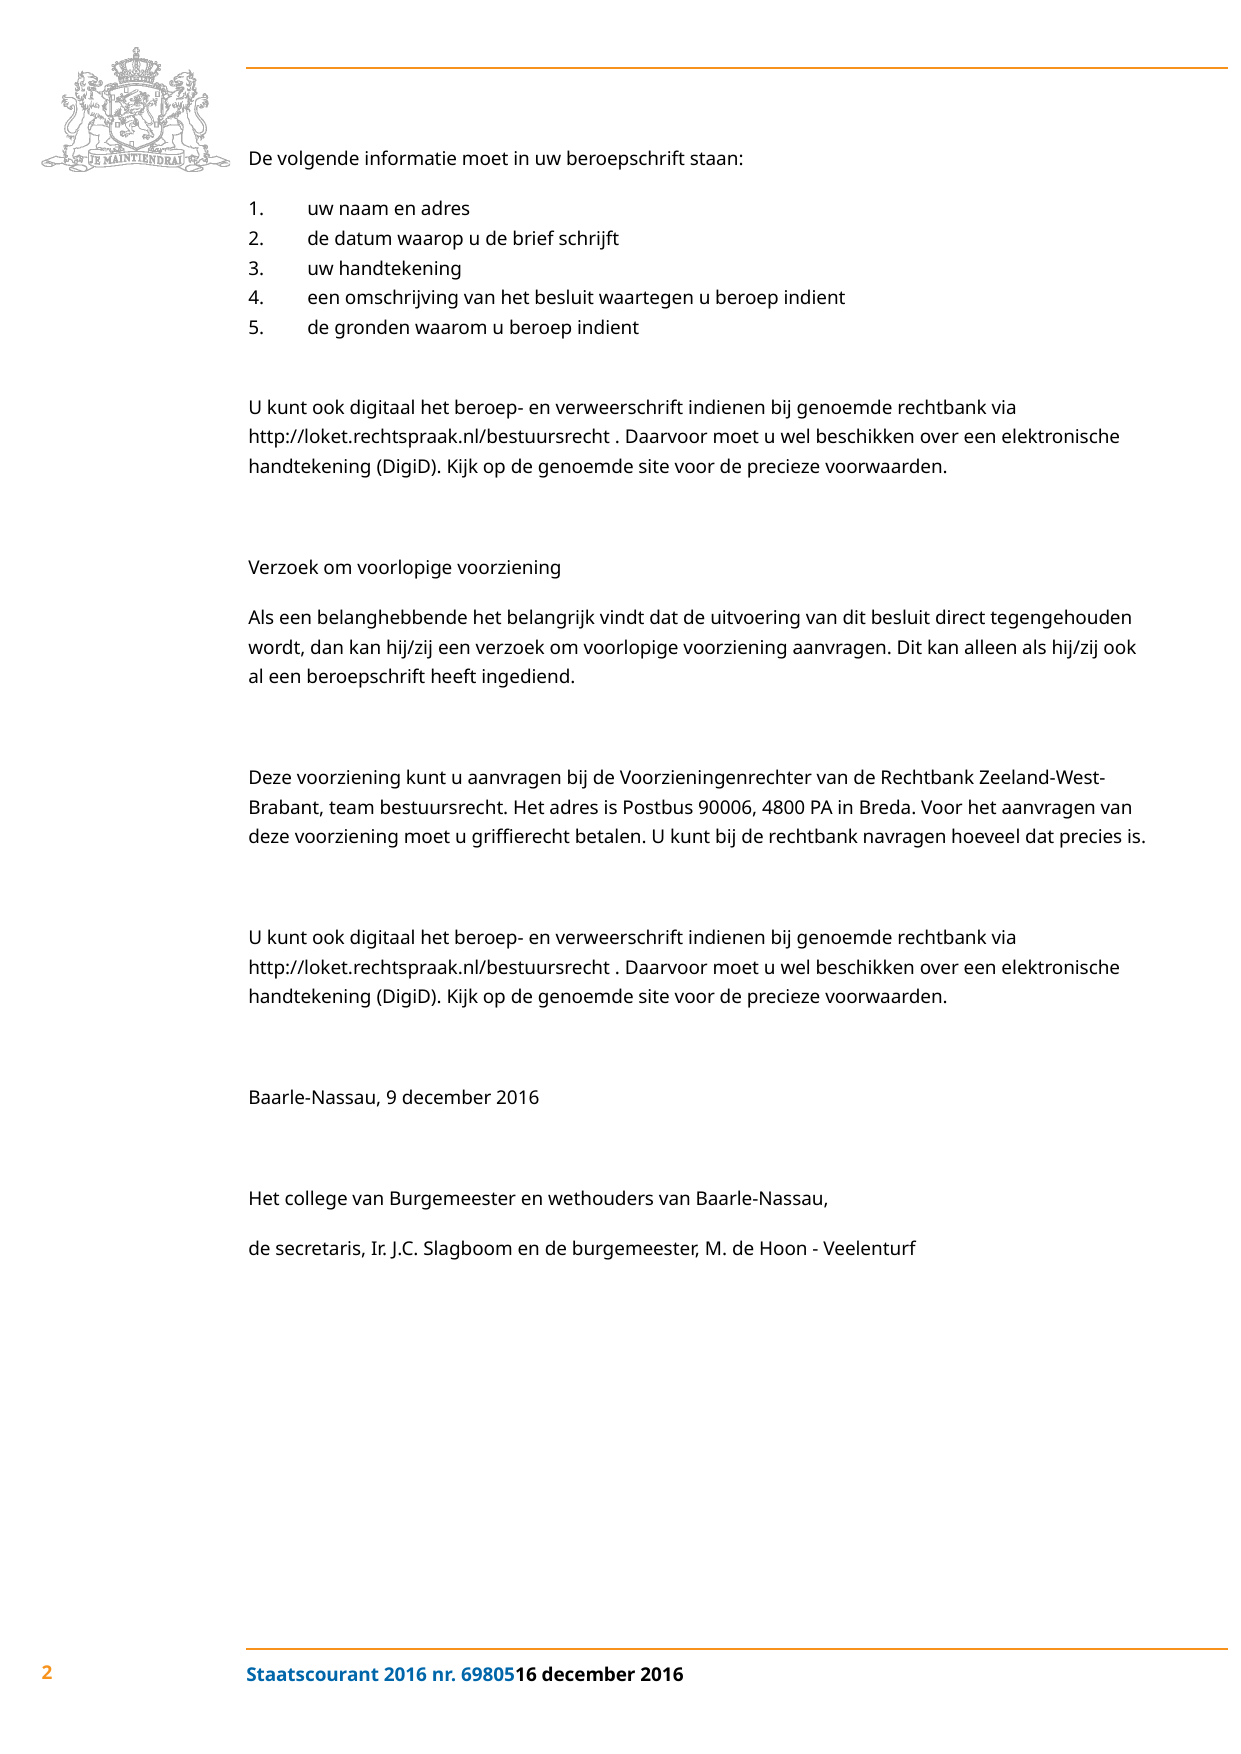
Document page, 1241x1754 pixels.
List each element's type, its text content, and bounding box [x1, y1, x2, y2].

text Als een belanghebbende het belangrijk vindt dat de uitvoering van dit besluit direct tegengehouden wordt, dan kan hij/zij een verzoek om voorlopige voorziening aanvragen. Dit kan alleen als hij/zij ook al een beroepschrift heeft ingediend. [248, 604, 1152, 689]
text Het college van Burgemeester en wethouders van Baarle-Nassau, [248, 1185, 1152, 1211]
text de secretaris, Ir. J.C. Slagboom en de burgemeester, M. de Hoon - Veelenturf [248, 1236, 1152, 1261]
picture [41, 47, 231, 172]
list uw naam en adres [248, 196, 1152, 221]
text Verzoek om voorlopige voorziening [248, 554, 1152, 580]
text De volgende informatie moet in uw beroepschrift staan: [248, 145, 1152, 171]
text U kunt ook digitaal het beroep- en verweerschrift indienen bij genoemde rechtbank via http://loket.rechtspraak.nl/bestuursrecht . Daarvoor moet u wel beschikken over een elektronische handtekening (DigiD). Kijk op de genoemde site voor de precieze voorwaarden. [248, 924, 1152, 1009]
list een omschrijving van het besluit waartegen u beroep indient [248, 284, 1152, 310]
text Baarle-Nassau, 9 december 2016 [248, 1084, 1152, 1110]
list de gronden waarom u beroep indient [248, 314, 1152, 340]
list uw handtekening [248, 255, 1152, 281]
list de datum waarop u de brief schrijft [248, 225, 1152, 251]
text U kunt ook digitaal het beroep- en verweerschrift indienen bij genoemde rechtbank via http://loket.rechtspraak.nl/bestuursrecht . Daarvoor moet u wel beschikken over een elektronische handtekening (DigiD). Kijk op de genoemde site voor de precieze voorwaarden. [248, 394, 1152, 479]
text Deze voorziening kunt u aanvragen bij de Voorzieningenrechter van de Rechtbank Zeeland-West-Brabant, team bestuursrecht. Het adres is Postbus 90006, 4800 PA in Breda. Voor het aanvragen van deze voorziening moet u griffierecht betalen. U kunt bij de rechtbank navragen hoeveel dat precies is. [248, 764, 1152, 849]
